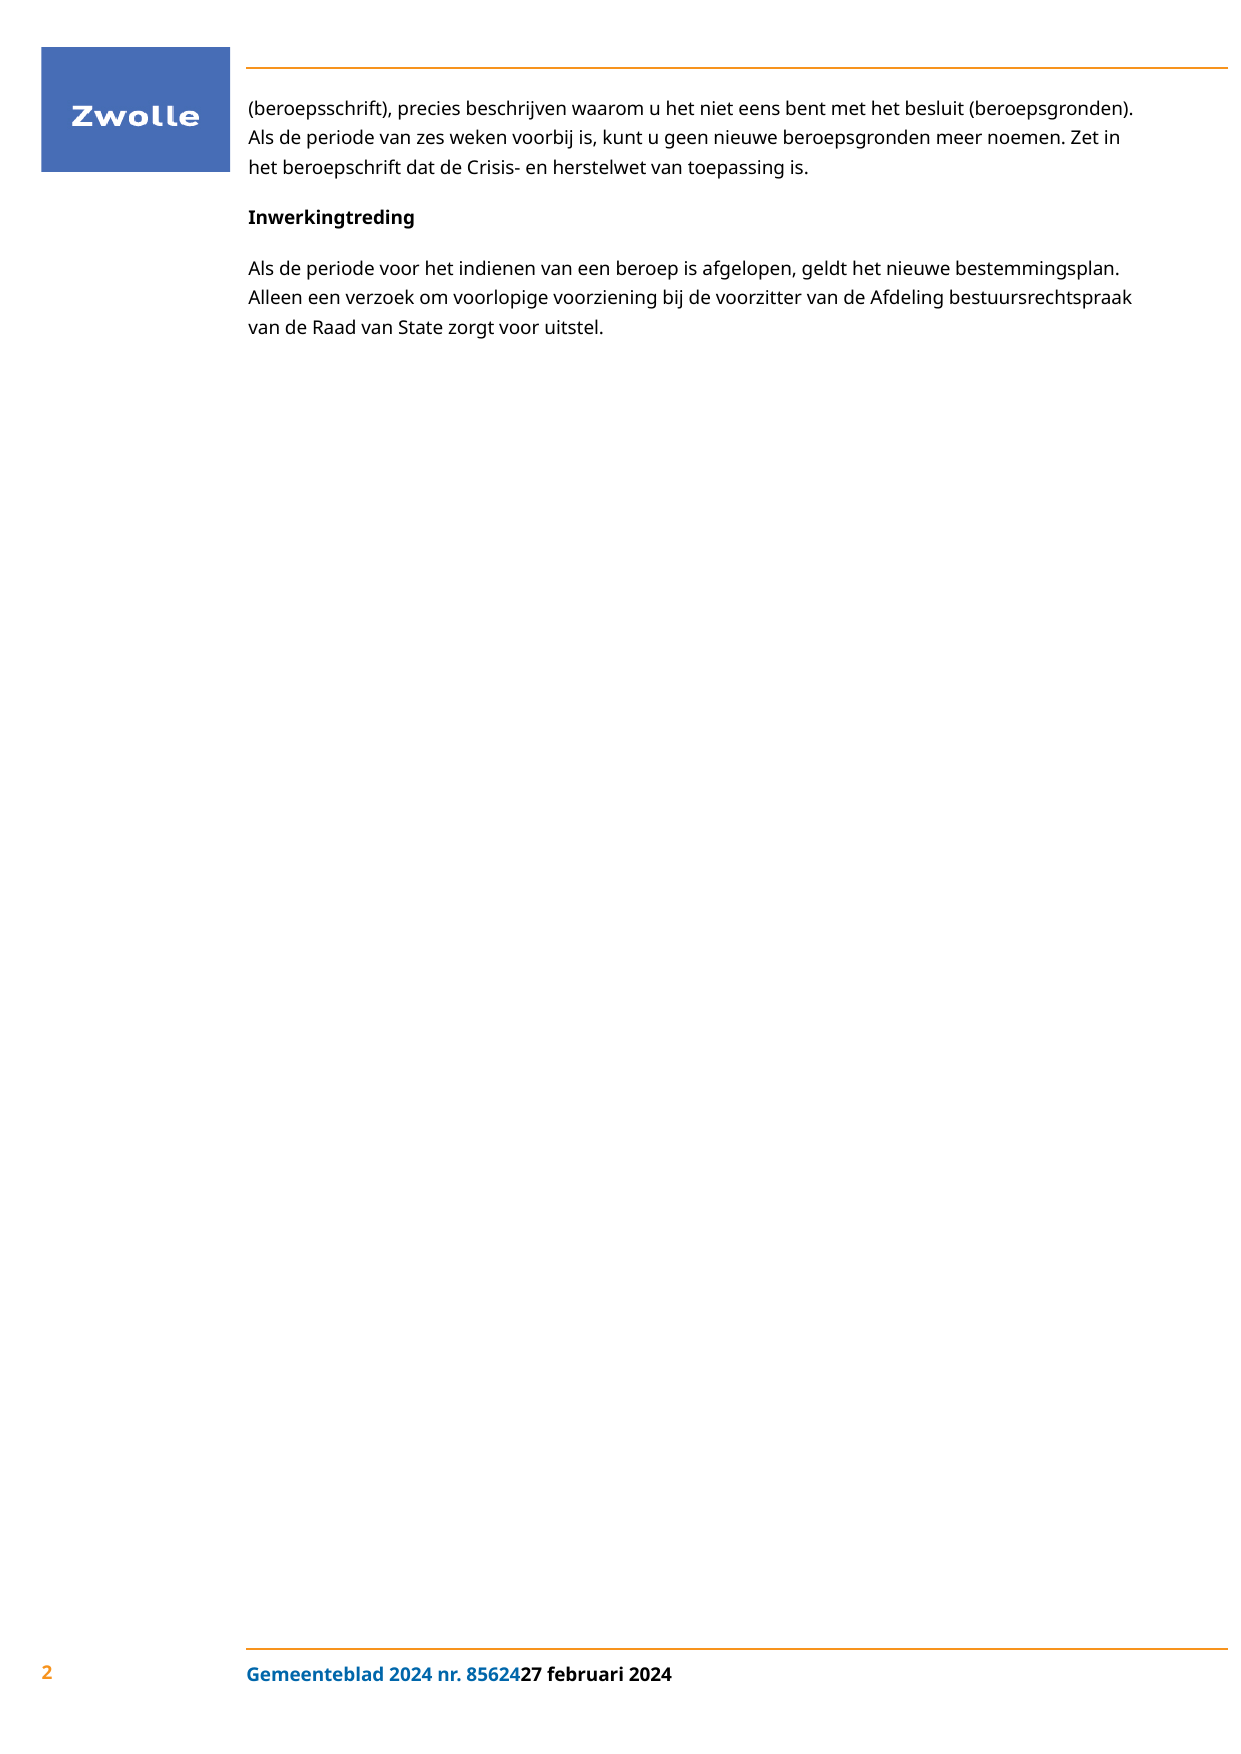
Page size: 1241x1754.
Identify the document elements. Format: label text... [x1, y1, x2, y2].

text Als de periode voor het indienen van een beroep is afgelopen, geldt het nieuwe bestemmingsplan. Alleen een verzoek om voorlopige voorziening bij de voorzitter van de Afdeling bestuursrechtspraak van de Raad van State zorgt voor uitstel. [248, 255, 1152, 340]
text Inwerkingtreding [248, 204, 1152, 230]
text (beroepsschrift), precies beschrijven waarom u het niet eens bent met het besluit (beroepsgronden). Als de periode van zes weken voorbij is, kunt u geen nieuwe beroepsgronden meer noemen. Zet in het beroepschrift dat de Crisis- en herstelwet van toepassing is. [248, 95, 1152, 180]
picture [41, 47, 231, 172]
